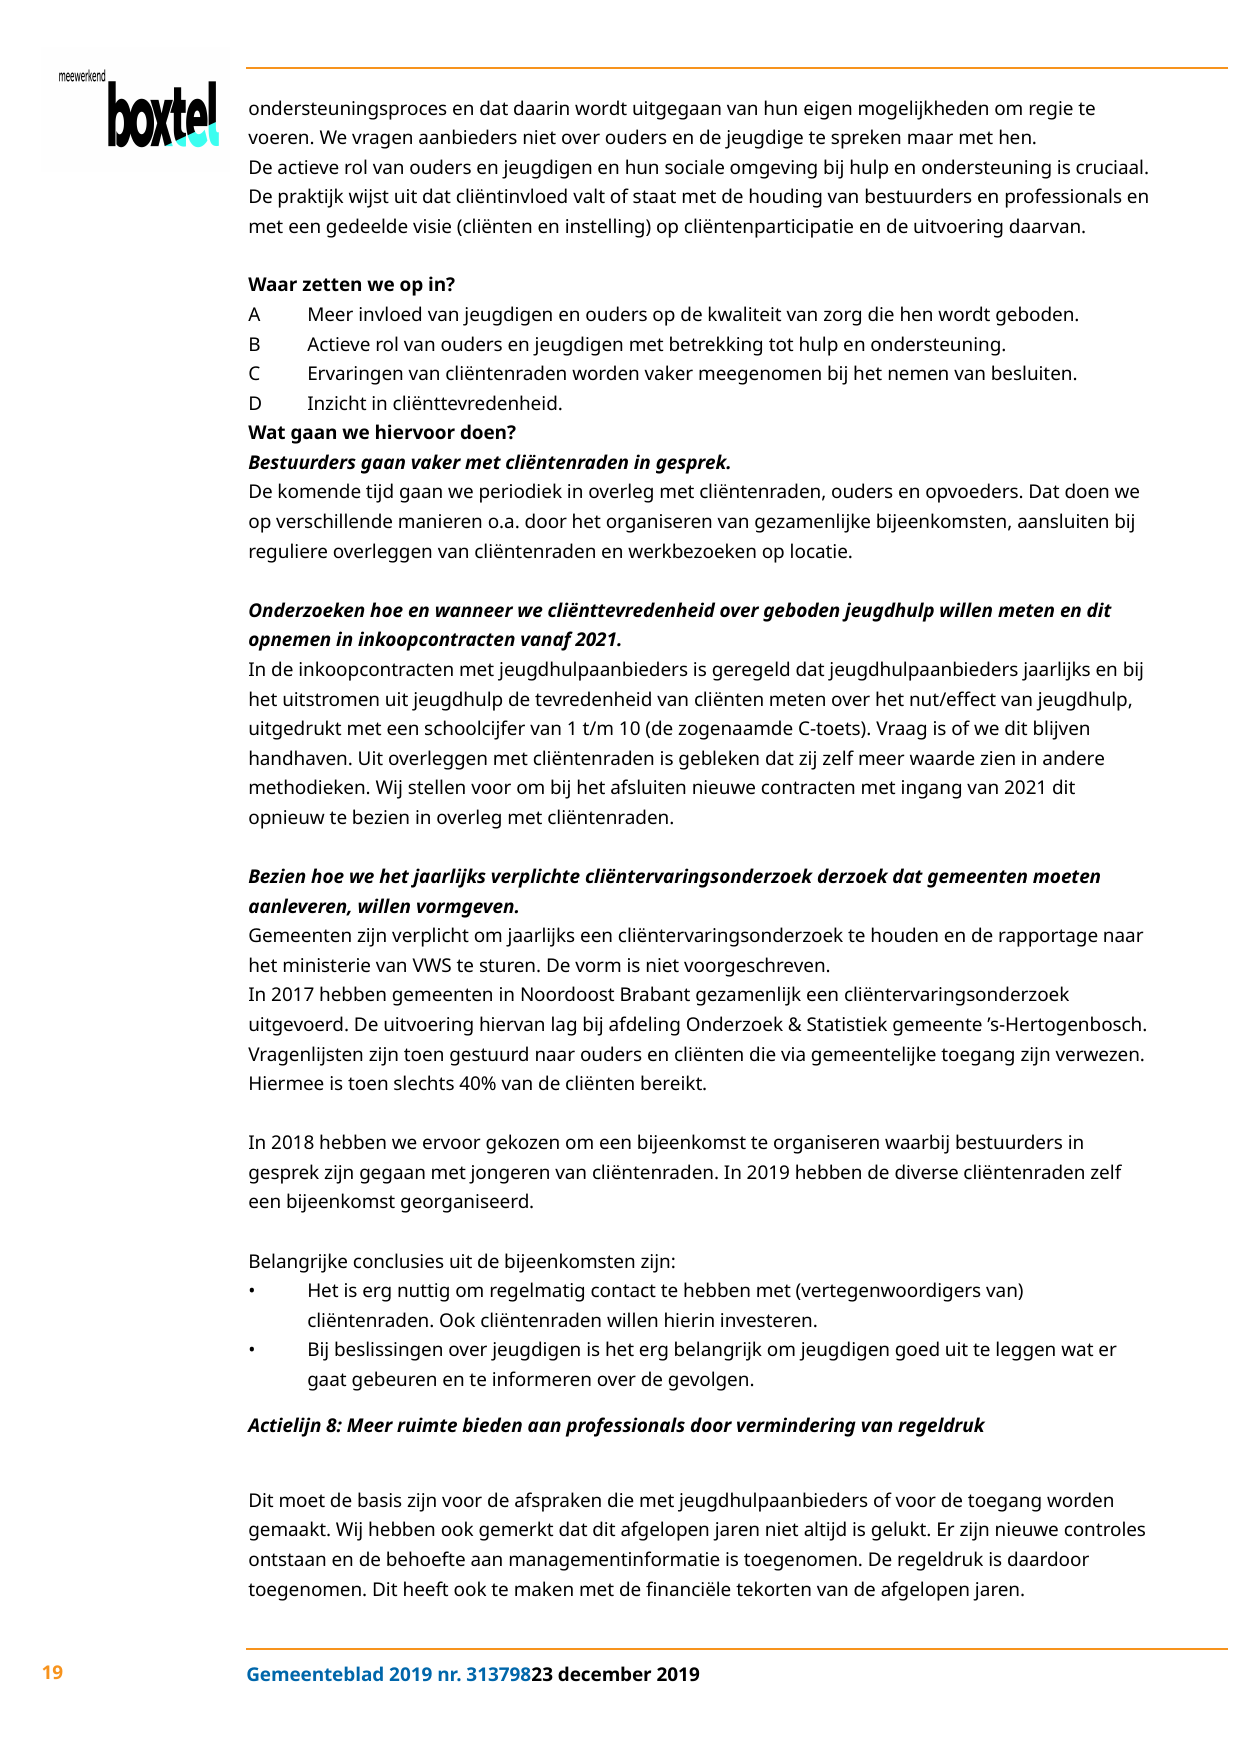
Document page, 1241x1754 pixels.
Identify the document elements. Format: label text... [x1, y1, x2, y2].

list Het is erg nuttig om regelmatig contact te hebben met (vertegenwoordigers van) cliëntenraden. Ook cliëntenraden willen hierin investeren. [248, 1277, 1152, 1333]
table_header ondersteuningsproces en dat daarin wordt uitgegaan van hun eigen mogelijkheden om regie te voeren. We vragen aanbieders niet over ouders en de jeugdige te spreken maar met hen. De actieve rol van ouders en jeugdigen en hun sociale omgeving bij hulp en ondersteuning is cruciaal. De praktijk wijst uit dat cliëntinvloed valt of staat met de houding van bestuurders en professionals en met een gedeelde visie (cliënten en instelling) op cliëntenparticipatie en de uitvoering daarvan. [248, 95, 1152, 239]
table_header Dit moet de basis zijn voor de afspraken die met jeugdhulpaanbieders of voor de toegang worden gemaakt. Wij hebben ook gemerkt dat dit afgelopen jaren niet altijd is gelukt. Er zijn nieuwe controles ontstaan en de behoefte aan managementinformatie is toegenomen. De regeldruk is daardoor toegenomen. Dit heeft ook te maken met de financiële tekorten van de afgelopen jaren. [248, 1487, 1152, 1601]
text Onderzoeken hoe en wanneer we cliënttevredenheid over geboden jeugdhulp willen meten en dit opnemen in inkoopcontracten vanaf 2021. [248, 597, 1152, 652]
text Waar zetten we op in? [248, 272, 1152, 297]
text Wat gaan we hiervoor doen? [248, 419, 1152, 445]
text Bezien hoe we het jaarlijks verplichte cliëntervaringsonderzoek derzoek dat gemeenten moeten aanleveren, willen vormgeven. [248, 863, 1152, 919]
text In de inkoopcontracten met jeugdhulpaanbieders is geregeld dat jeugdhulpaanbieders jaarlijks en bij het uitstromen uit jeugdhulp de tevredenheid van cliënten meten over het nut/effect van jeugdhulp, uitgedrukt met een schoolcijfer van 1 t/m 10 (de zogenaamde C-toets). Vraag is of we dit blijven handhaven. Uit overleggen met cliëntenraden is gebleken dat zij zelf meer waarde zien in andere methodieken. Wij stellen voor om bij het afsluiten nieuwe contracten met ingang van 2021 dit opnieuw te bezien in overleg met cliëntenraden. [248, 656, 1152, 830]
picture [41, 47, 231, 172]
list Meer invloed van jeugdigen en ouders op de kwaliteit van zorg die hen wordt geboden. [248, 301, 1152, 327]
text Belangrijke conclusies uit de bijeenkomsten zijn: [248, 1248, 1152, 1274]
text Gemeenten zijn verplicht om jaarlijks een cliëntervaringsonderzoek te houden en de rapportage naar het ministerie van VWS te sturen. De vorm is niet voorgeschreven. [248, 922, 1152, 978]
list Actieve rol van ouders en jeugdigen met betrekking tot hulp en ondersteuning. [248, 331, 1152, 357]
list Inzicht in cliënttevredenheid. [248, 390, 1152, 416]
text De komende tijd gaan we periodiek in overleg met cliëntenraden, ouders en opvoeders. Dat doen we op verschillende manieren o.a. door het organiseren van gezamenlijke bijeenkomsten, aansluiten bij reguliere overleggen van cliëntenraden en werkbezoeken op locatie. [248, 479, 1152, 564]
text Bestuurders gaan vaker met cliëntenraden in gesprek. [248, 449, 1152, 475]
text In 2018 hebben we ervoor gekozen om een bijeenkomst te organiseren waarbij bestuurders in gesprek zijn gegaan met jongeren van cliëntenraden. In 2019 hebben de diverse cliëntenraden zelf een bijeenkomst georganiseerd. [248, 1129, 1152, 1214]
text Actielijn 8: Meer ruimte bieden aan professionals door vermindering van regeldruk [248, 1412, 1152, 1438]
list Bij beslissingen over jeugdigen is het erg belangrijk om jeugdigen goed uit te leggen wat er gaat gebeuren en te informeren over de gevolgen. [248, 1337, 1152, 1392]
text In 2017 hebben gemeenten in Noordoost Brabant gezamenlijk een cliëntervaringsonderzoek uitgevoerd. De uitvoering hiervan lag bij afdeling Onderzoek & Statistiek gemeente ’s-Hertogenbosch. Vragenlijsten zijn toen gestuurd naar ouders en cliënten die via gemeentelijke toegang zijn verwezen. Hiermee is toen slechts 40% van de cliënten bereikt. [248, 982, 1152, 1096]
list Ervaringen van cliëntenraden worden vaker meegenomen bij het nemen van besluiten. [248, 360, 1152, 386]
